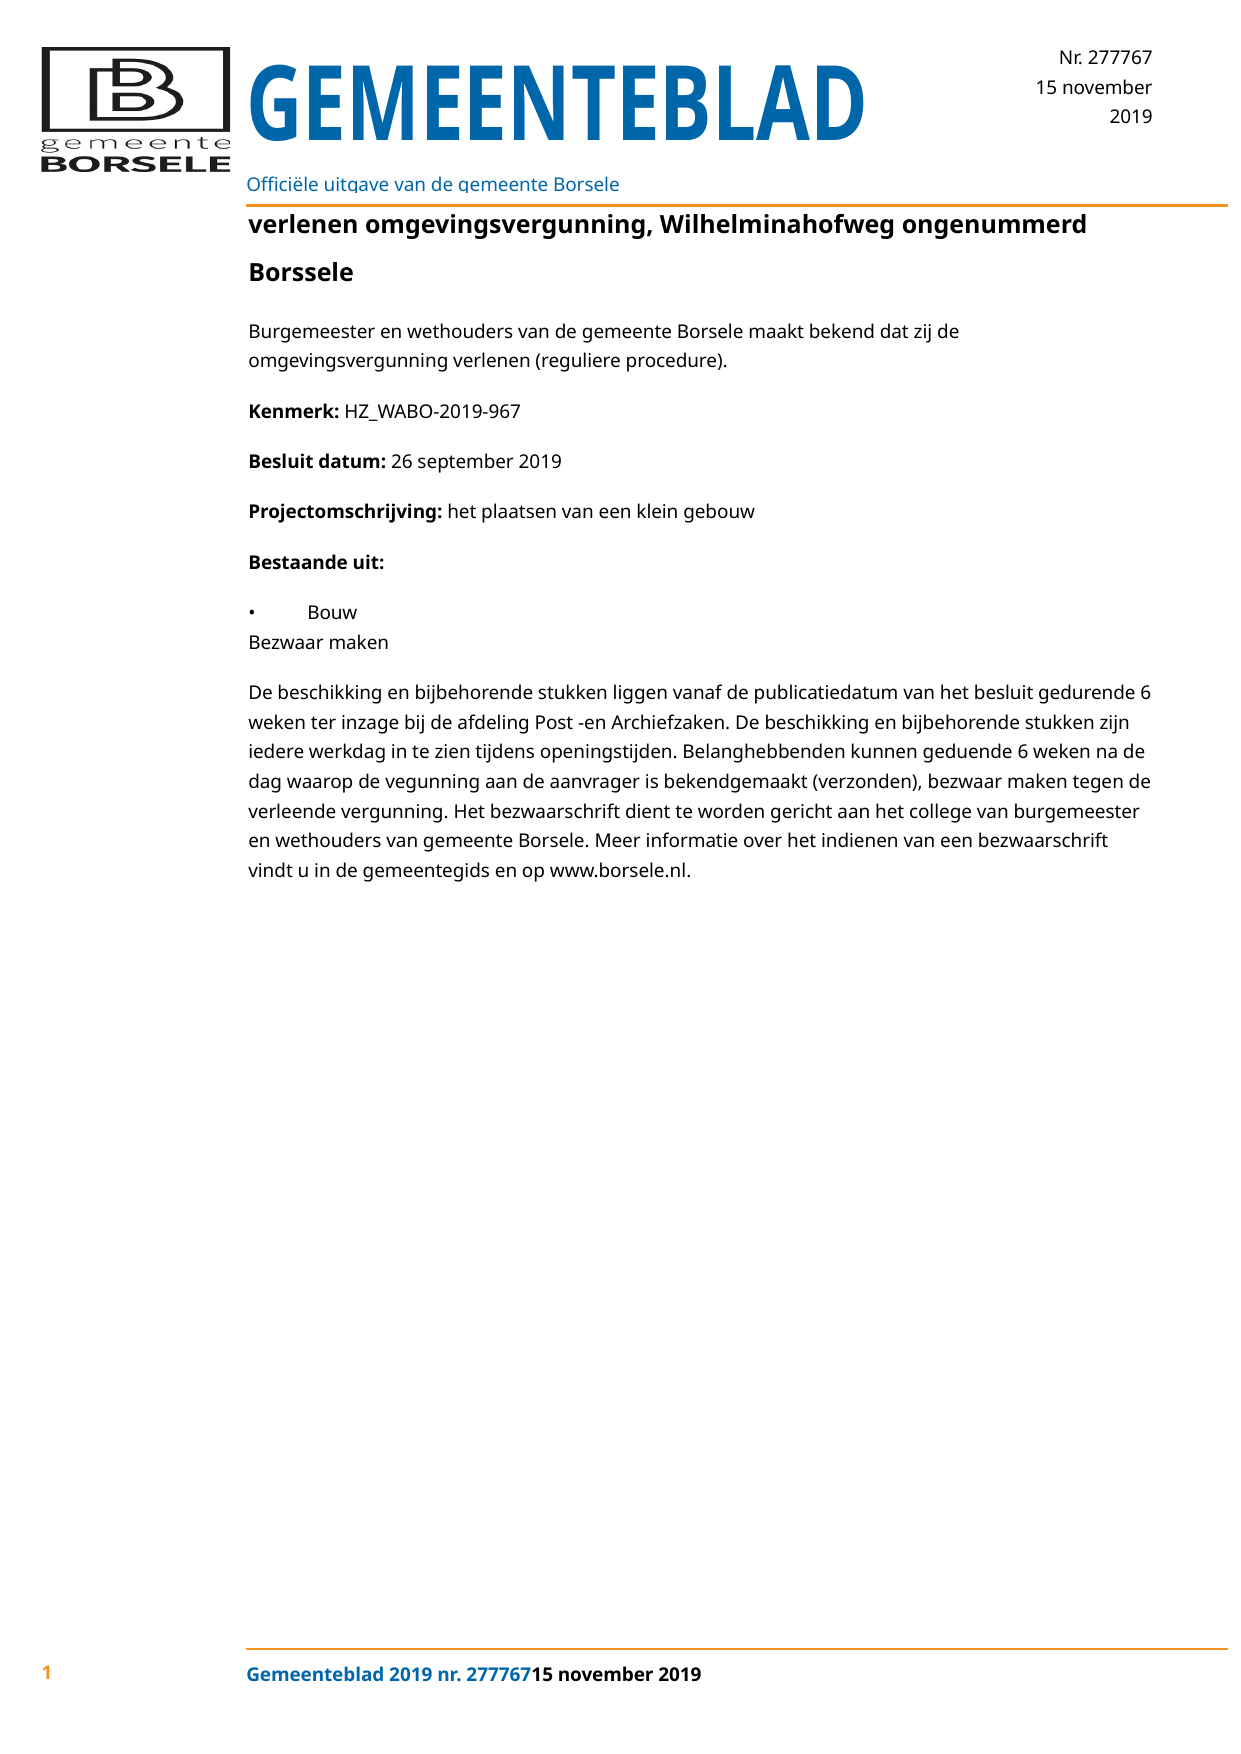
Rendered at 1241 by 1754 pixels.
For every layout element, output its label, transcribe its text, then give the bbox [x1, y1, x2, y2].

text De beschikking en bijbehorende stukken liggen vanaf de publicatiedatum van het besluit gedurende 6 weken ter inzage bij de afdeling Post -en Archiefzaken. De beschikking en bijbehorende stukken zijn iedere werkdag in te zien tijdens openingstijden. Belanghebbenden kunnen geduende 6 weken na de dag waarop de vegunning aan de aanvrager is bekendgemaakt (verzonden), bezwaar maken tegen de verleende vergunning. Het bezwaarschrift dient te worden gericht aan het college van burgemeester en wethouders van gemeente Borsele. Meer informatie over het indienen van een bezwaarschrift vindt u in de gemeentegids en op www.borsele.nl. [248, 679, 1152, 883]
text Bezwaar maken [248, 629, 1152, 655]
text verlenen omgevingsvergunning, Wilhelminahofweg ongenummerd Borssele [248, 207, 1152, 288]
text Bestaande uit: [248, 549, 1152, 575]
text Besluit datum: 26 september 2019 [248, 448, 1152, 474]
text Projectomschrijving: het plaatsen van een klein gebouw [248, 499, 1152, 524]
text Burgemeester en wethouders van de gemeente Borsele maakt bekend dat zij de omgevingsvergunning verlenen (reguliere procedure). [248, 318, 1152, 373]
text Kenmerk: HZ_WABO-2019-967 [248, 398, 1152, 424]
picture [41, 47, 231, 172]
list Bouw [248, 599, 1152, 625]
